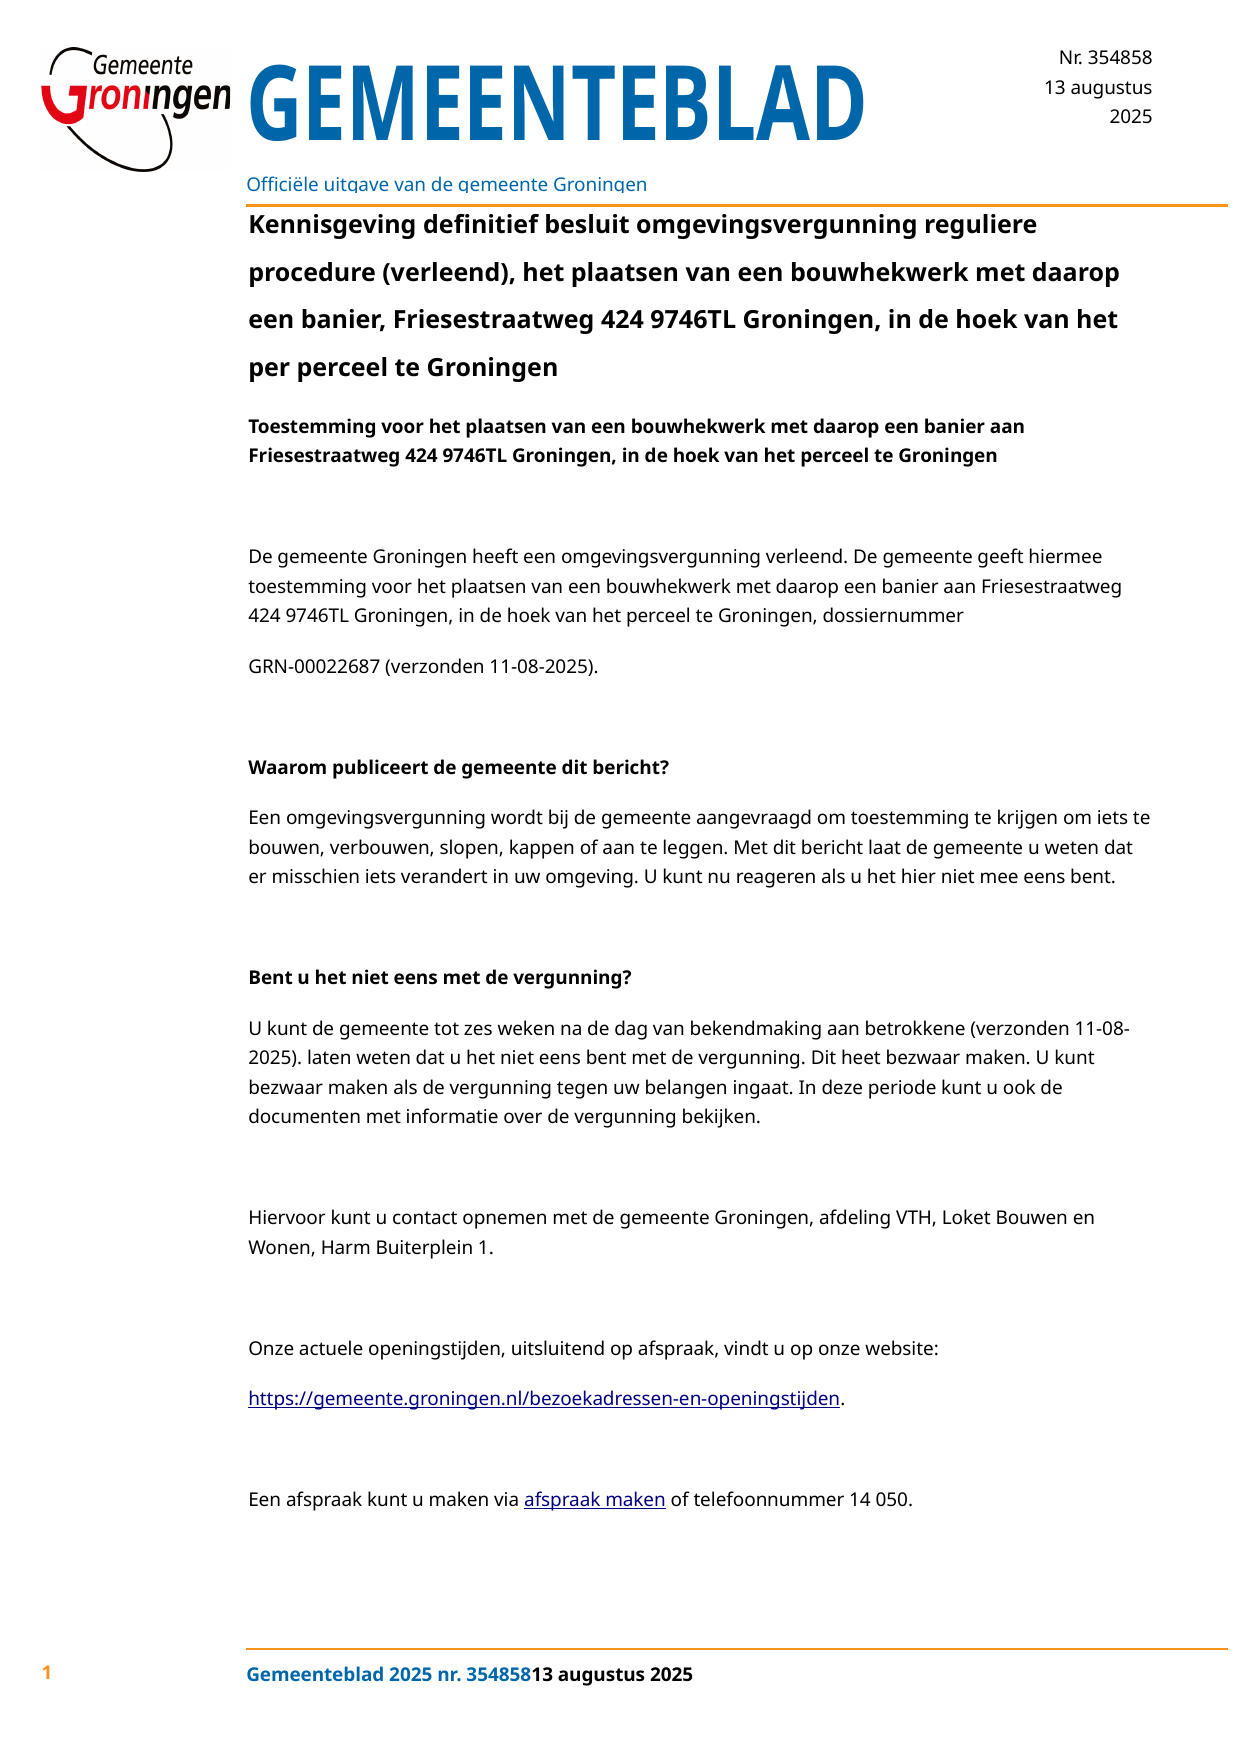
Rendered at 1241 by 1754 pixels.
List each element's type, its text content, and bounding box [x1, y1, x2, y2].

text Hiervoor kunt u contact opnemen met de gemeente Groningen, afdeling VTH, Loket Bouwen en Wonen, Harm Buiterplein 1. [248, 1204, 1152, 1260]
text Onze actuele openingstijden, uitsluitend op afspraak, vindt u op onze website: [248, 1335, 1152, 1361]
picture [41, 47, 231, 172]
text https://gemeente.groningen.nl/bezoekadressen-en-openingstijden. [248, 1385, 1152, 1411]
text Bent u het niet eens met de vergunning? [248, 964, 1152, 990]
text Kennisgeving definitief besluit omgevingsvergunning reguliere procedure (verleend), het plaatsen van een bouwhekwerk met daarop een banier, Friesestraatweg 424 9746TL Groningen, in de hoek van het per perceel te Groningen [248, 207, 1152, 384]
text GRN-00022687 (verzonden 11-08-2025). [248, 653, 1152, 679]
text U kunt de gemeente tot zes weken na de dag van bekendmaking aan betrokkene (verzonden 11-08-2025). laten weten dat u het niet eens bent met de vergunning. Dit heet bezwaar maken. U kunt bezwaar maken als de vergunning tegen uw belangen ingaat. In deze periode kunt u ook de documenten met informatie over de vergunning bekijken. [248, 1015, 1152, 1129]
text De gemeente Groningen heeft een omgevingsvergunning verleend. De gemeente geeft hiermee toestemming voor het plaatsen van een bouwhekwerk met daarop een banier aan Friesestraatweg 424 9746TL Groningen, in de hoek van het perceel te Groningen, dossiernummer [248, 543, 1152, 628]
text Waarom publiceert de gemeente dit bericht? [248, 754, 1152, 780]
text Een omgevingsvergunning wordt bij de gemeente aangevraagd om toestemming te krijgen om iets te bouwen, verbouwen, slopen, kappen of aan te leggen. Met dit bericht laat de gemeente u weten dat er misschien iets verandert in uw omgeving. U kunt nu reageren als u het hier niet mee eens bent. [248, 804, 1152, 889]
text Toestemming voor het plaatsen van een bouwhekwerk met daarop een banier aan Friesestraatweg 424 9746TL Groningen, in de hoek van het perceel te Groningen [248, 413, 1152, 468]
text Een afspraak kunt u maken via afspraak maken of telefoonnummer 14 050. [248, 1486, 1152, 1512]
